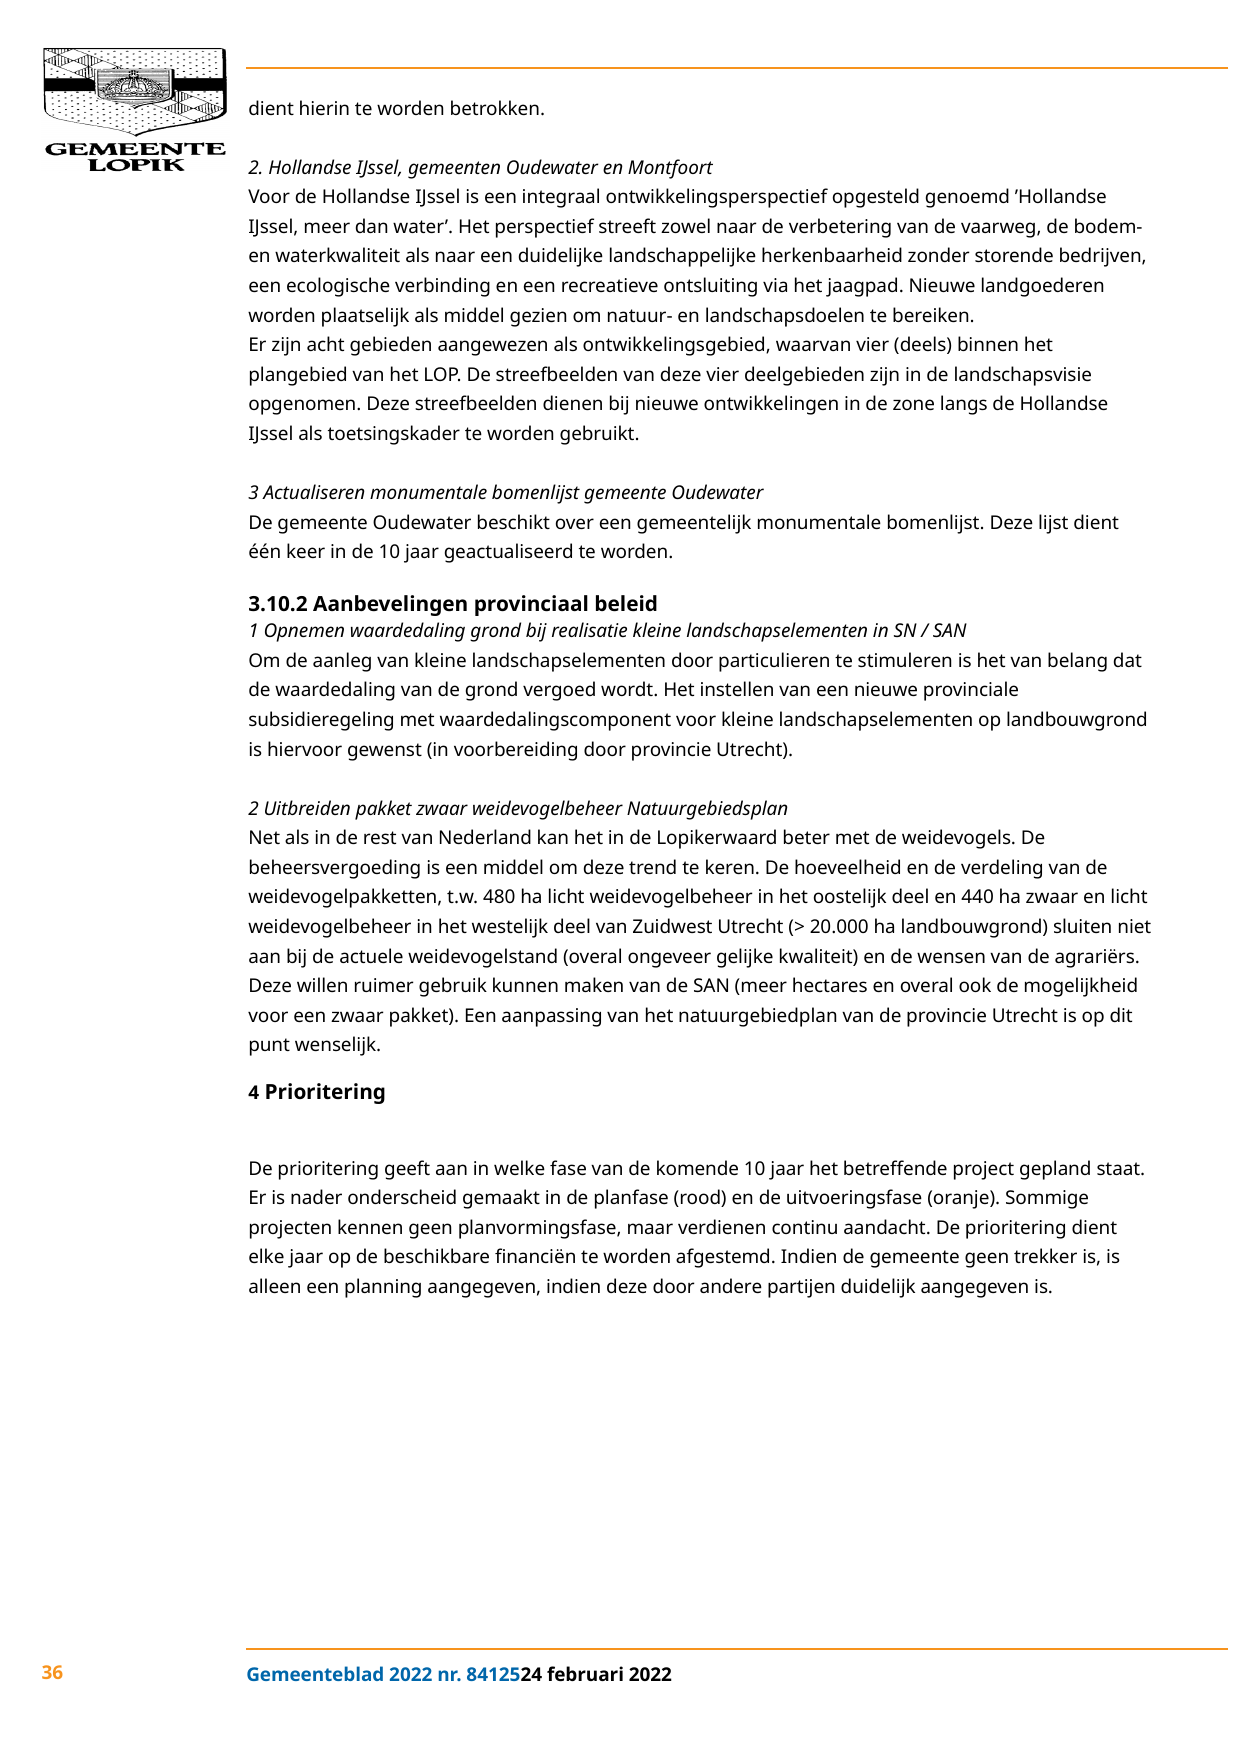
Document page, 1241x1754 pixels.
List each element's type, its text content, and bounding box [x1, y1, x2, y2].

text 1 Opnemen waardedaling grond bij realisatie kleine landschapselementen in SN / SAN [248, 617, 1152, 643]
text 3.10.2 Aanbevelingen provinciaal beleid [248, 589, 1152, 617]
text 3 Actualiseren monumentale bomenlijst gemeente Oudewater [248, 479, 1152, 505]
picture [41, 47, 231, 172]
text Er zijn acht gebieden aangewezen als ontwikkelingsgebied, waarvan vier (deels) binnen het plangebied van het LOP. De streefbeelden van deze vier deelgebieden zijn in de landschapsvisie opgenomen. Deze streefbeelden dienen bij nieuwe ontwikkelingen in de zone langs de Hollandse IJssel als toetsingskader te worden gebruikt. [248, 331, 1152, 446]
text Voor de Hollandse IJssel is een integraal ontwikkelingsperspectief opgesteld genoemd ’Hollandse IJssel, meer dan water’. Het perspectief streeft zowel naar de verbetering van de vaarweg, de bodem- en waterkwaliteit als naar een duidelijke landschappelijke herkenbaarheid zonder storende bedrijven, een ecologische verbinding en een recreatieve ontsluiting via het jaagpad. Nieuwe landgoederen worden plaatselijk als middel gezien om natuur- en landschapsdoelen te bereiken. [248, 183, 1152, 328]
text 2 Uitbreiden pakket zwaar weidevogelbeheer Natuurgebiedsplan [248, 795, 1152, 821]
text Net als in de rest van Nederland kan het in de Lopikerwaard beter met de weidevogels. De beheersvergoeding is een middel om deze trend te keren. De hoeveelheid en de verdeling van de weidevogelpakketten, t.w. 480 ha licht weidevogelbeheer in het oostelijk deel en 440 ha zwaar en licht weidevogelbeheer in het westelijk deel van Zuidwest Utrecht (> 20.000 ha landbouwgrond) sluiten niet aan bij de actuele weidevogelstand (overal ongeveer gelijke kwaliteit) en de wensen van de agrariërs. Deze willen ruimer gebruik kunnen maken van de SAN (meer hectares en overal ook de mogelijkheid voor een zwaar pakket). Een aanpassing van het natuurgebiedplan van de provincie Utrecht is op dit punt wenselijk. [248, 824, 1152, 1057]
text De prioritering geeft aan in welke fase van de komende 10 jaar het betreffende project gepland staat. Er is nader onderscheid gemaakt in de planfase (rood) en de uitvoeringsfase (oranje). Sommige projecten kennen geen planvormingsfase, maar verdienen continu aandacht. De prioritering dient elke jaar op de beschikbare financiën te worden afgestemd. Indien de gemeente geen trekker is, is alleen een planning aangegeven, indien deze door andere partijen duidelijk aangegeven is. [248, 1155, 1152, 1299]
text dient hierin te worden betrokken. [248, 95, 1152, 121]
text Om de aanleg van kleine landschapselementen door particulieren te stimuleren is het van belang dat de waardedaling van de grond vergoed wordt. Het instellen van een nieuwe provinciale subsidieregeling met waardedalingscomponent voor kleine landschapselementen op landbouwgrond is hiervoor gewenst (in voorbereiding door provincie Utrecht). [248, 647, 1152, 761]
text 2. Hollandse IJssel, gemeenten Oudewater en Montfoort [248, 154, 1152, 180]
text 4 Prioritering [248, 1077, 1152, 1106]
text De gemeente Oudewater beschikt over een gemeentelijk monumentale bomenlijst. Deze lijst dient één keer in de 10 jaar geactualiseerd te worden. [248, 509, 1152, 564]
